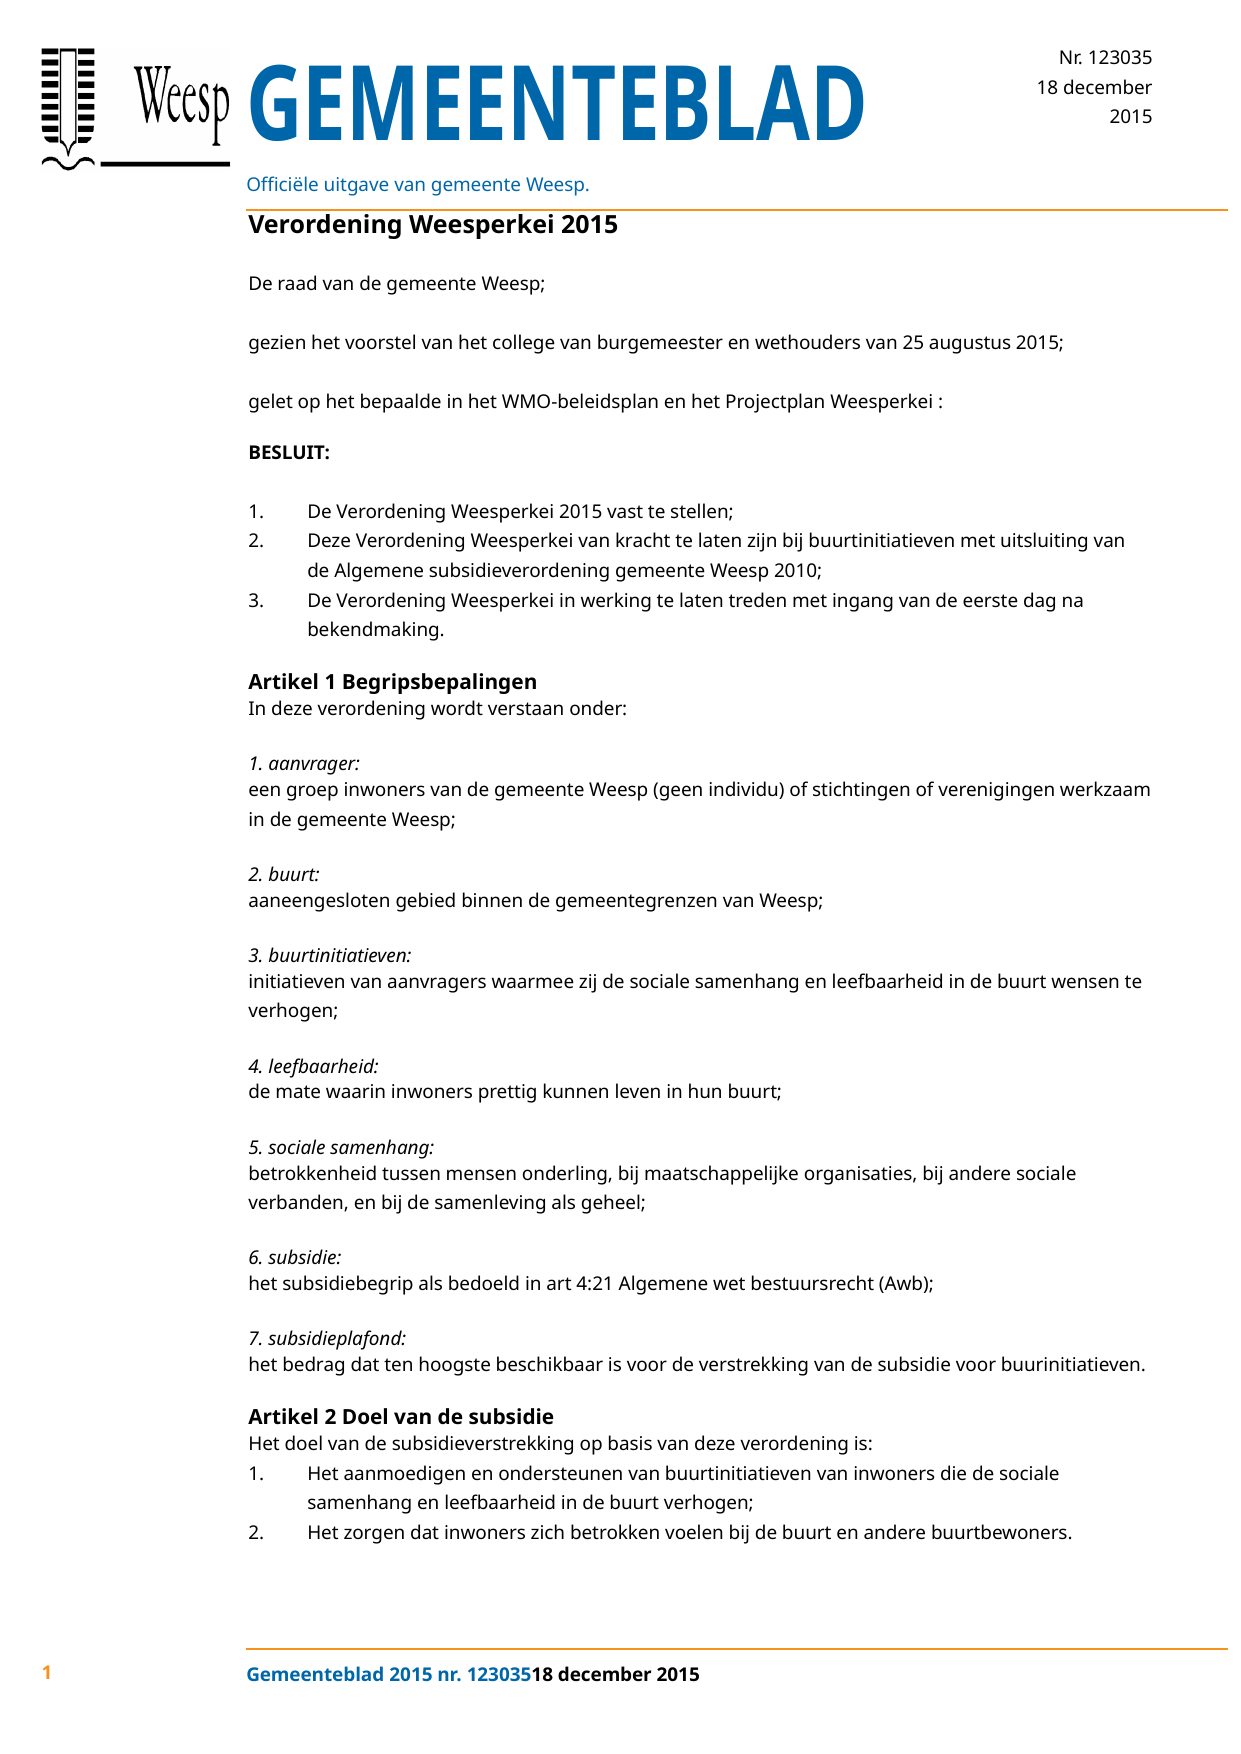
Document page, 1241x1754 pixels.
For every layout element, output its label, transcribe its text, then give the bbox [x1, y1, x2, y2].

text een groep inwoners van de gemeente Weesp (geen individu) of stichtingen of verenigingen werkzaam in de gemeente Weesp; [248, 776, 1152, 832]
text 2. buurt: [248, 861, 1152, 887]
picture [41, 47, 231, 172]
text 6. subsidie: [248, 1244, 1152, 1270]
text 3. buurtinitiatieven: [248, 942, 1152, 968]
text De raad van de gemeente Weesp; [248, 270, 1152, 296]
text 5. sociale samenhang: [248, 1134, 1152, 1160]
list De Verordening Weesperkei in werking te laten treden met ingang van de eerste dag na bekendmaking. [248, 587, 1152, 642]
text Artikel 2 Doel van de subsidie [248, 1402, 1152, 1430]
list Het aanmoedigen en ondersteunen van buurtinitiatieven van inwoners die de sociale samenhang en leefbaarheid in de buurt verhogen; [248, 1460, 1152, 1515]
text In deze verordening wordt verstaan onder: [248, 695, 1152, 721]
text initiatieven van aanvragers waarmee zij de sociale samenhang en leefbaarheid in de buurt wensen te verhogen; [248, 968, 1152, 1023]
text Verordening Weesperkei 2015 [248, 211, 1152, 241]
text gelet op het bepaalde in het WMO-beleidsplan en het Projectplan Weesperkei : [248, 389, 1152, 414]
list Deze Verordening Weesperkei van kracht te laten zijn bij buurtinitiatieven met uitsluiting van de Algemene subsidieverordening gemeente Weesp 2010; [248, 528, 1152, 583]
text betrokkenheid tussen mensen onderling, bij maatschappelijke organisaties, bij andere sociale verbanden, en bij de samenleving als geheel; [248, 1160, 1152, 1215]
text BESLUIT: [248, 439, 1152, 465]
text aaneengesloten gebied binnen de gemeentegrenzen van Weesp; [248, 887, 1152, 913]
text de mate waarin inwoners prettig kunnen leven in hun buurt; [248, 1079, 1152, 1104]
list De Verordening Weesperkei 2015 vast te stellen; [248, 498, 1152, 524]
text 1. aanvrager: [248, 751, 1152, 776]
text het bedrag dat ten hoogste beschikbaar is voor de verstrekking van de subsidie voor buurinitiatieven. [248, 1351, 1152, 1377]
text het subsidiebegrip als bedoeld in art 4:21 Algemene wet bestuursrecht (Awb); [248, 1270, 1152, 1296]
list Het zorgen dat inwoners zich betrokken voelen bij de buurt en andere buurtbewoners. [248, 1519, 1152, 1545]
text Artikel 1 Begripsbepalingen [248, 667, 1152, 695]
text gezien het voorstel van het college van burgemeester en wethouders van 25 augustus 2015; [248, 329, 1152, 355]
text 4. leefbaarheid: [248, 1053, 1152, 1079]
text Het doel van de subsidieverstrekking op basis van deze verordening is: [248, 1430, 1152, 1456]
text 7. subsidieplafond: [248, 1326, 1152, 1351]
